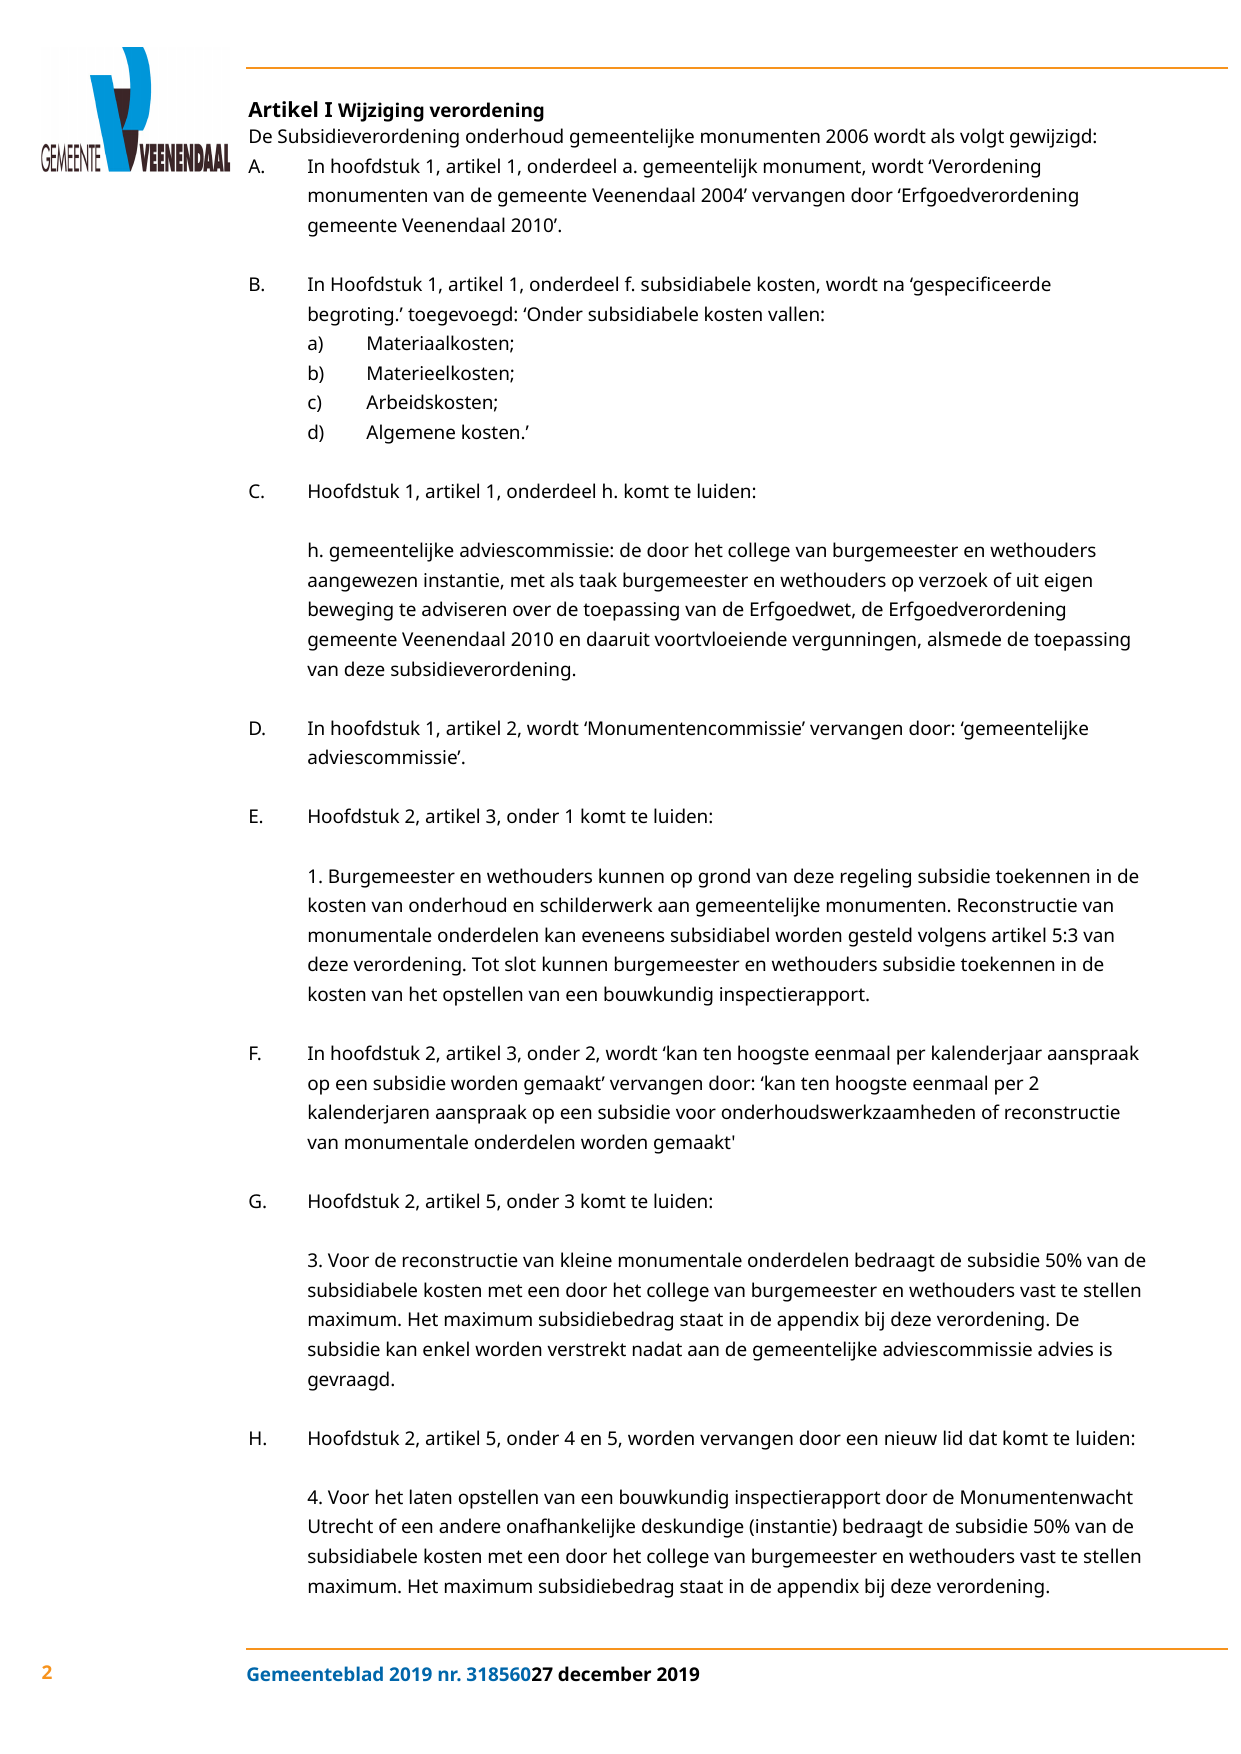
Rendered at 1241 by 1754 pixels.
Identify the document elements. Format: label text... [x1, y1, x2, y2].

text De Subsidieverordening onderhoud gemeentelijke monumenten 2006 wordt als volgt gewijzigd: [248, 123, 1152, 149]
list In Hoofdstuk 1, artikel 1, onderdeel f. subsidiabele kosten, wordt na ‘gespecificeerde begroting.’ toegevoegd: ‘Onder subsidiabele kosten vallen: [248, 271, 1152, 326]
list Arbeidskosten; [307, 389, 1152, 415]
list Materieelkosten; [307, 360, 1152, 386]
list Hoofdstuk 2, artikel 3, onder 1 komt te luiden: [248, 804, 1152, 829]
list 1. Burgemeester en wethouders kunnen op grond van deze regeling subsidie toekennen in de kosten van onderhoud en schilderwerk aan gemeentelijke monumenten. Reconstructie van monumentale onderdelen kan eveneens subsidiabel worden gesteld volgens artikel 5:3 van deze verordening. Tot slot kunnen burgemeester en wethouders subsidie toekennen in de kosten van het opstellen van een bouwkundig inspectierapport. [248, 863, 1152, 1007]
list Materiaalkosten; [307, 330, 1152, 356]
list In hoofdstuk 2, artikel 3, onder 2, wordt ‘kan ten hoogste eenmaal per kalenderjaar aanspraak op een subsidie worden gemaakt’ vervangen door: ‘kan ten hoogste eenmaal per 2 kalenderjaren aanspraak op een subsidie voor onderhoudswerkzaamheden of reconstructie van monumentale onderdelen worden gemaakt' [248, 1040, 1152, 1155]
list h. gemeentelijke adviescommissie: de door het college van burgemeester en wethouders aangewezen instantie, met als taak burgemeester en wethouders op verzoek of uit eigen beweging te adviseren over de toepassing van de Erfgoedwet, de Erfgoedverordening gemeente Veenendaal 2010 en daaruit voortvloeiende vergunningen, alsmede de toepassing van deze subsidieverordening. [248, 537, 1152, 681]
list Hoofdstuk 1, artikel 1, onderdeel h. komt te luiden: [248, 478, 1152, 504]
list Hoofdstuk 2, artikel 5, onder 3 komt te luiden: [248, 1188, 1152, 1214]
list 4. Voor het laten opstellen van een bouwkundig inspectierapport door de Monumentenwacht Utrecht of een andere onafhankelijke deskundige (instantie) bedraagt de subsidie 50% van de subsidiabele kosten met een door het college van burgemeester en wethouders vast te stellen maximum. Het maximum subsidiebedrag staat in de appendix bij deze verordening. [248, 1484, 1152, 1598]
text Artikel I Wijziging verordening [248, 95, 1152, 123]
list In hoofdstuk 1, artikel 2, wordt ‘Monumentencommissie’ vervangen door: ‘gemeentelijke adviescommissie’. [248, 715, 1152, 770]
picture [41, 47, 130, 172]
list 3. Voor de reconstructie van kleine monumentale onderdelen bedraagt de subsidie 50% van de subsidiabele kosten met een door het college van burgemeester en wethouders vast te stellen maximum. Het maximum subsidiebedrag staat in de appendix bij deze verordening. De subsidie kan enkel worden verstrekt nadat aan de gemeentelijke adviescommissie advies is gevraagd. [248, 1247, 1152, 1391]
list Hoofdstuk 2, artikel 5, onder 4 en 5, worden vervangen door een nieuw lid dat komt te luiden: [248, 1425, 1152, 1451]
list Algemene kosten.’ [307, 419, 1152, 445]
picture [123, 47, 231, 172]
list In hoofdstuk 1, artikel 1, onderdeel a. gemeentelijk monument, wordt ‘Verordening monumenten van de gemeente Veenendaal 2004’ vervangen door ‘Erfgoedverordening gemeente Veenendaal 2010’. [248, 153, 1152, 238]
